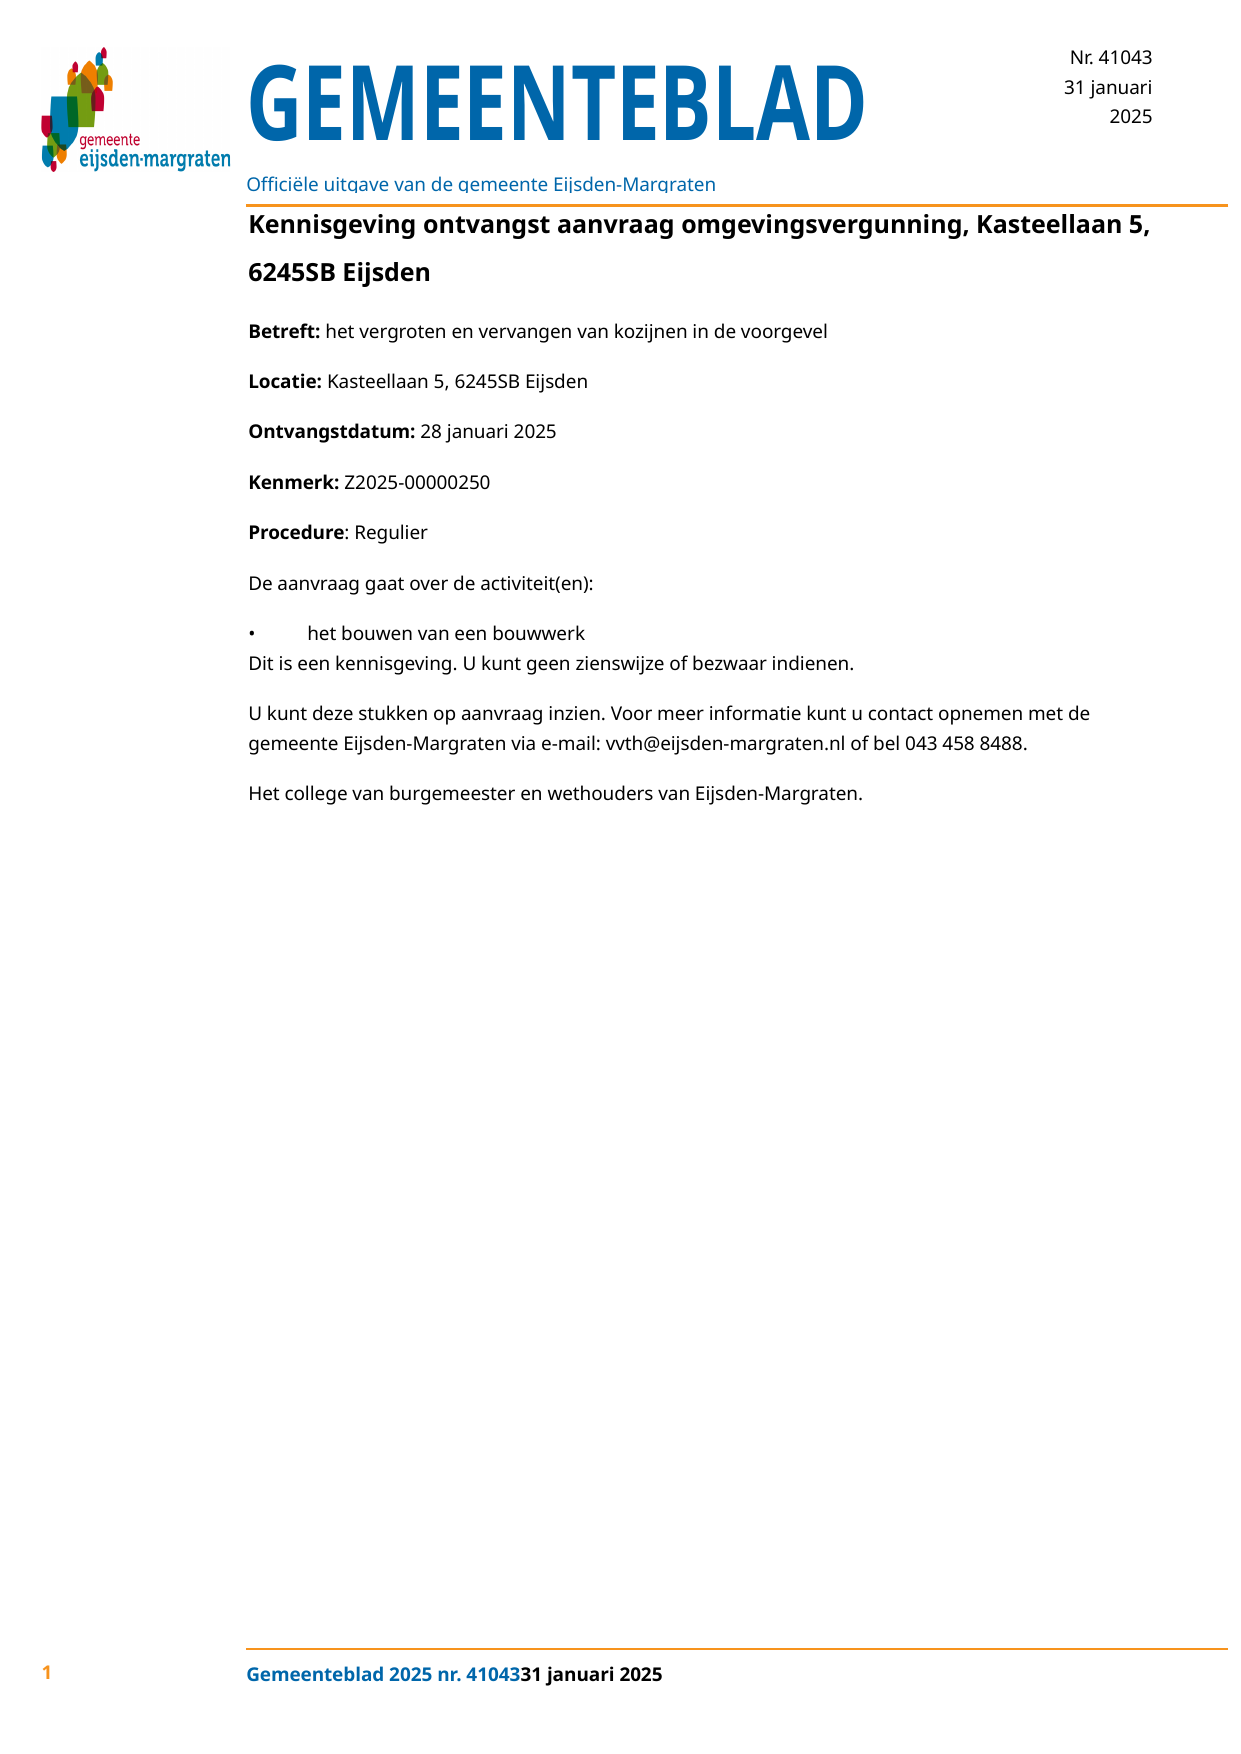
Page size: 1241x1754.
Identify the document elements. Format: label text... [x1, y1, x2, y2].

text Locatie: Kasteellaan 5, 6245SB Eijsden [248, 368, 1152, 394]
picture [41, 47, 231, 172]
text De aanvraag gaat over de activiteit(en): [248, 570, 1152, 596]
text Betreft: het vergroten en vervangen van kozijnen in de voorgevel [248, 318, 1152, 344]
list het bouwen van een bouwwerk [248, 620, 1152, 646]
text Procedure: Regulier [248, 519, 1152, 545]
text Het college van burgemeester en wethouders van Eijsden-Margraten. [248, 780, 1152, 806]
text Dit is een kennisgeving. U kunt geen zienswijze of bezwaar indienen. [248, 650, 1152, 676]
text U kunt deze stukken op aanvraag inzien. Voor meer informatie kunt u contact opnemen met de gemeente Eijsden-Margraten via e-mail: vvth@eijsden-margraten.nl of bel 043 458 8488. [248, 700, 1152, 756]
text Kennisgeving ontvangst aanvraag omgevingsvergunning, Kasteellaan 5, 6245SB Eijsden [248, 207, 1152, 288]
text Kenmerk: Z2025-00000250 [248, 469, 1152, 495]
text Ontvangstdatum: 28 januari 2025 [248, 419, 1152, 444]
